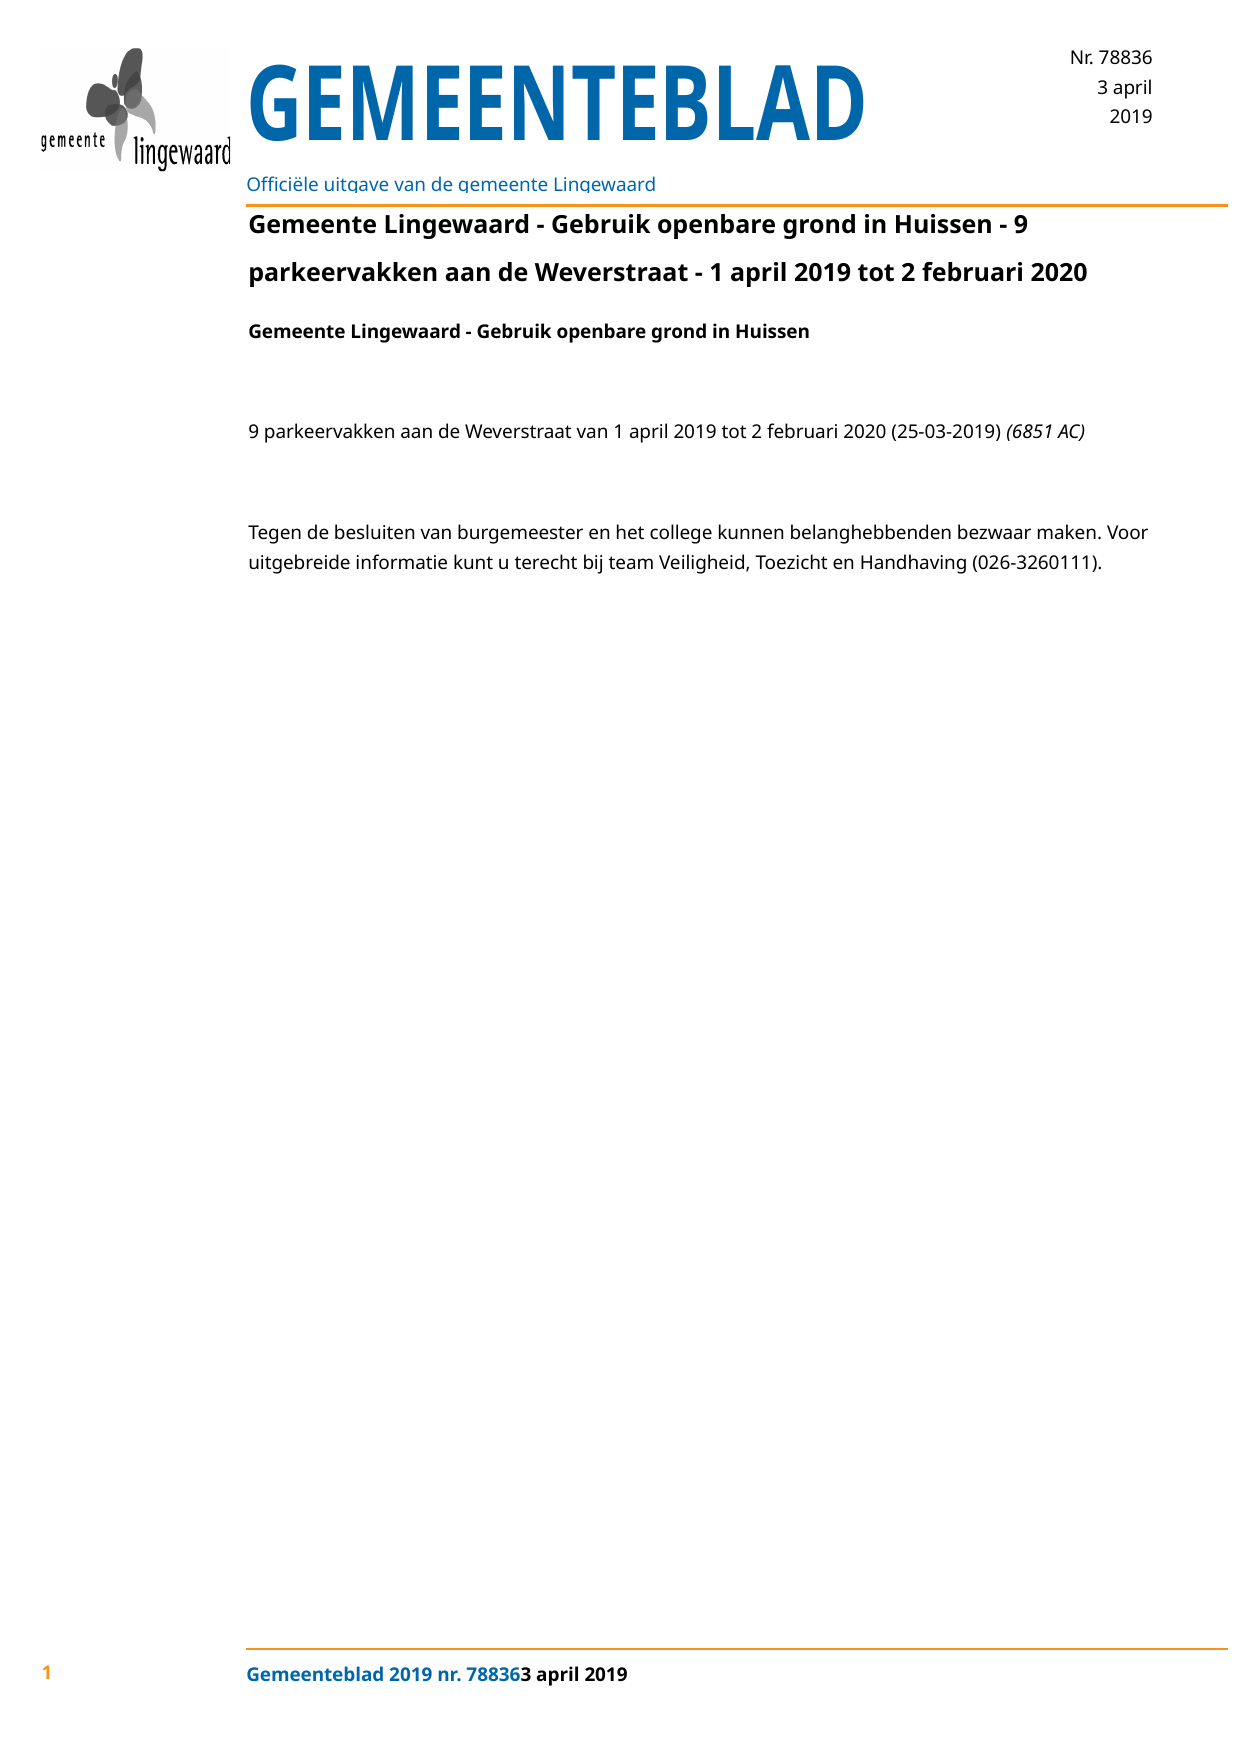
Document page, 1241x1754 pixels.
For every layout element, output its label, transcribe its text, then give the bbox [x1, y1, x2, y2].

text Gemeente Lingewaard - Gebruik openbare grond in Huissen - 9 parkeervakken aan de Weverstraat - 1 april 2019 tot 2 februari 2020 [248, 207, 1152, 288]
picture [41, 47, 231, 172]
text 9 parkeervakken aan de Weverstraat van 1 april 2019 tot 2 februari 2020 (25-03-2019) (6851 AC) [248, 419, 1152, 444]
text Tegen de besluiten van burgemeester en het college kunnen belanghebbenden bezwaar maken. Voor uitgebreide informatie kunt u terecht bij team Veiligheid, Toezicht en Handhaving (026-3260111). [248, 519, 1152, 575]
text Gemeente Lingewaard - Gebruik openbare grond in Huissen [248, 318, 1152, 344]
